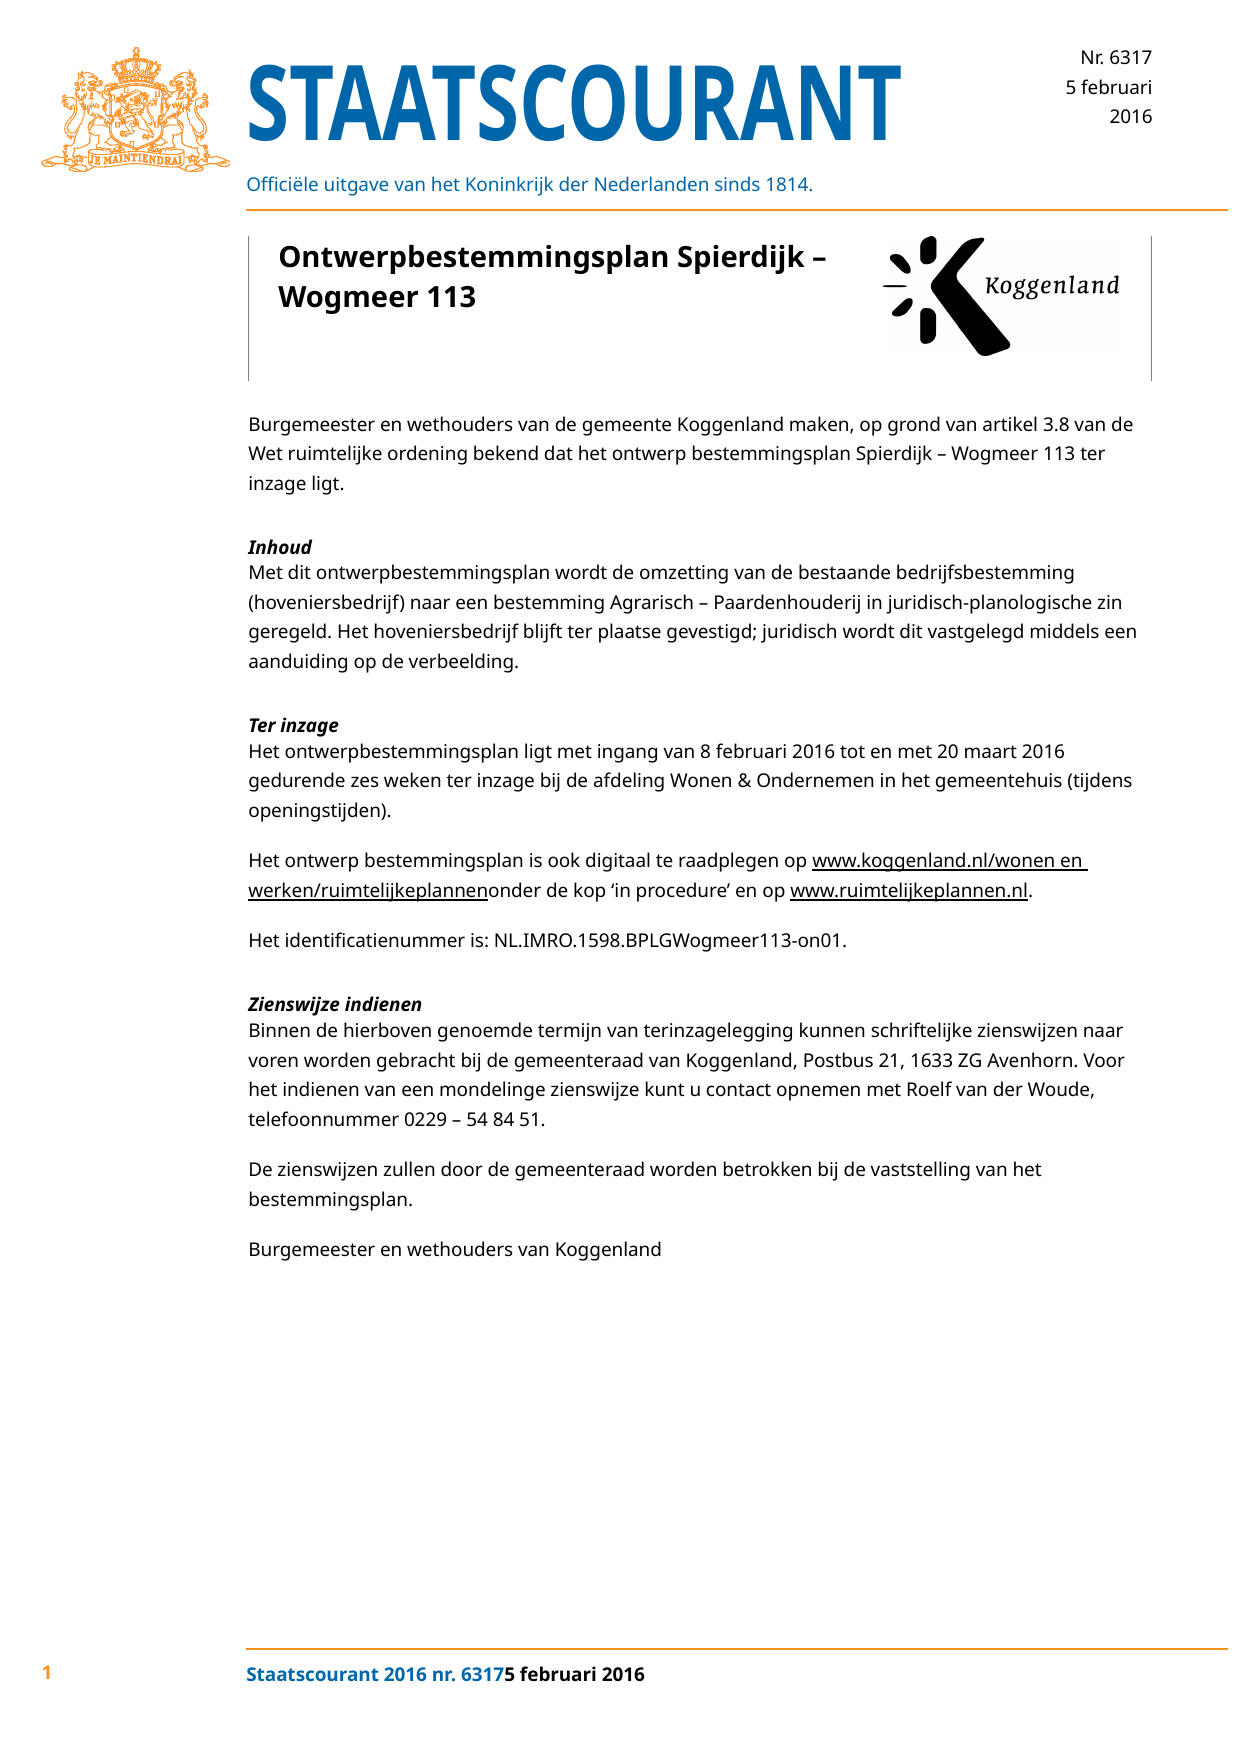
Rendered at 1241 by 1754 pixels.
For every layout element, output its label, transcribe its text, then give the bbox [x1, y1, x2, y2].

text Binnen de hierboven genoemde termijn van terinzagelegging kunnen schriftelijke zienswijzen naar voren worden gebracht bij de gemeenteraad van Koggenland, Postbus 21, 1633 ZG Avenhorn. Voor het indienen van een mondelinge zienswijze kunt u contact opnemen met Roelf van der Woude, telefoonnummer 0229 – 54 84 51. [248, 1017, 1152, 1132]
picture [882, 236, 1119, 356]
text Inhoud [248, 534, 1152, 559]
table_header [850, 236, 1151, 381]
text De zienswijzen zullen door de gemeenteraad worden betrokken bij de vaststelling van het bestemmingsplan. [248, 1156, 1152, 1212]
text Ter inzage [248, 712, 1152, 738]
table_header Ontwerpbestemmingsplan Spierdijk – Wogmeer 113 [249, 236, 850, 381]
text Burgemeester en wethouders van de gemeente Koggenland maken, op grond van artikel 3.8 van de Wet ruimtelijke ordening bekend dat het ontwerp bestemmingsplan Spierdijk – Wogmeer 113 ter inzage ligt. [248, 411, 1152, 496]
text Zienswijze indienen [248, 992, 1152, 1017]
picture [41, 47, 231, 172]
text Met dit ontwerpbestemmingsplan wordt de omzetting van de bestaande bedrijfsbestemming (hoveniersbedrijf) naar een bestemming Agrarisch – Paardenhouderij in juridisch-planologische zin geregeld. Het hoveniersbedrijf blijft ter plaatse gevestigd; juridisch wordt dit vastgelegd middels een aanduiding op de verbeelding. [248, 559, 1152, 674]
text Het identificatienummer is: NL.IMRO.1598.BPLGWogmeer113-on01. [248, 928, 1152, 953]
text Het ontwerp bestemmingsplan is ook digitaal te raadplegen op www.koggenland.nl/wonen en werken/ruimtelijkeplannenonder de kop ‘in procedure’ en op www.ruimtelijkeplannen.nl. [248, 848, 1152, 903]
text Het ontwerpbestemmingsplan ligt met ingang van 8 februari 2016 tot en met 20 maart 2016 gedurende zes weken ter inzage bij de afdeling Wonen & Ondernemen in het gemeentehuis (tijdens openingstijden). [248, 738, 1152, 823]
text Burgemeester en wethouders van Koggenland [248, 1236, 1152, 1262]
